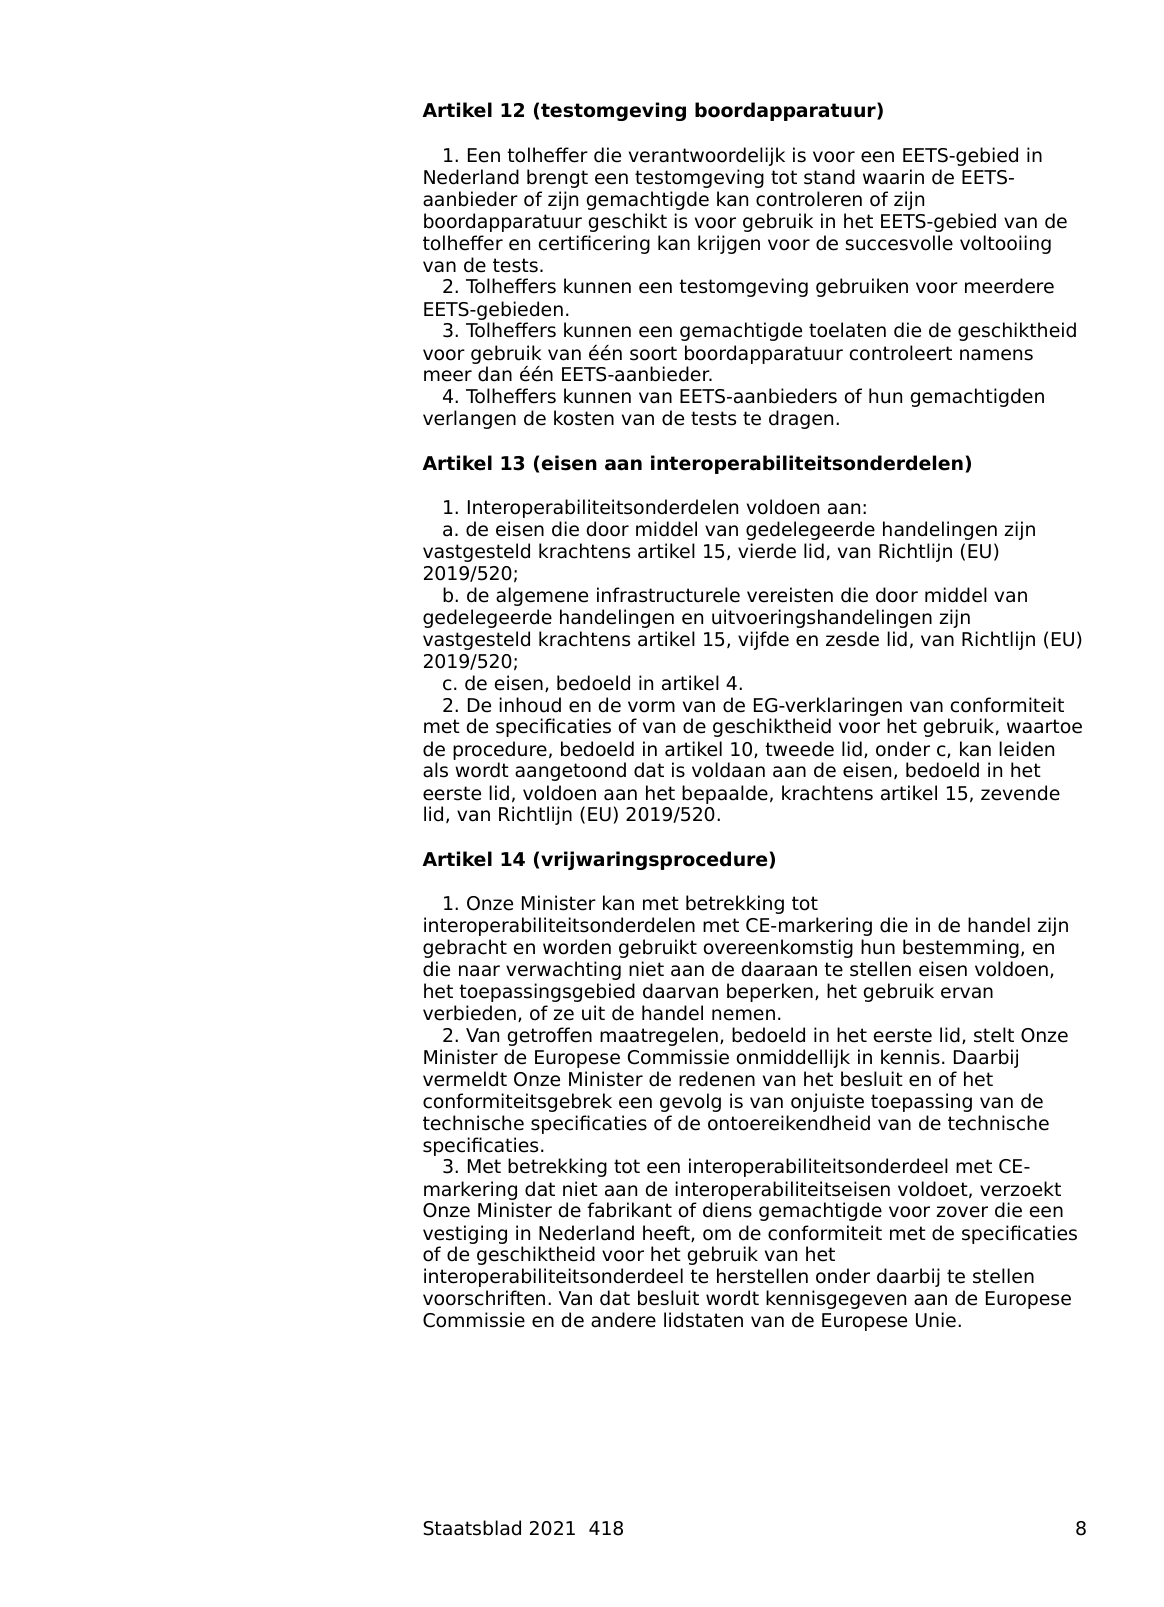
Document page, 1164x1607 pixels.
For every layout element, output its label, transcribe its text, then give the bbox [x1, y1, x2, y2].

text 1. Onze Minister kan met betrekking tot interoperabiliteitsonderdelen met CE-markering die in de handel zijn gebracht en worden gebruikt overeenkomstig hun bestemming, en die naar verwachting niet aan de daaraan te stellen eisen voldoen, het toepassingsgebied daarvan beperken, het gebruik ervan verbieden, of ze uit de handel nemen. [422, 893, 1087, 1024]
text 2. Van getroffen maatregelen, bedoeld in het eerste lid, stelt Onze Minister de Europese Commissie onmiddellijk in kennis. Daarbij vermeldt Onze Minister de redenen van het besluit en of het conformiteitsgebrek een gevolg is van onjuiste toepassing van de technische specificaties of de ontoereikendheid van de technische specificaties. [422, 1024, 1087, 1156]
text 1. Een tolheffer die verantwoordelijk is voor een EETS-gebied in Nederland brengt een testomgeving tot stand waarin de EETS-aanbieder of zijn gemachtigde kan controleren of zijn boordapparatuur geschikt is voor gebruik in het EETS-gebied van de tolheffer en certificering kan krijgen voor de succesvolle voltooiing van de tests. [422, 144, 1087, 276]
subtitle Artikel 14 (vrijwaringsprocedure) [422, 848, 1087, 871]
text 2. De inhoud en de vorm van de EG-verklaringen van conformiteit met de specificaties of van de geschiktheid voor het gebruik, waartoe de procedure, bedoeld in artikel 10, tweede lid, onder c, kan leiden als wordt aangetoond dat is voldaan aan de eisen, bedoeld in het eerste lid, voldoen aan het bepaalde, krachtens artikel 15, zevende lid, van Richtlijn (EU) 2019/520. [422, 694, 1087, 826]
text 1. Interoperabiliteitsonderdelen voldoen aan: [422, 497, 1087, 519]
text 2. Tolheffers kunnen een testomgeving gebruiken voor meerdere EETS-gebieden. [422, 276, 1087, 320]
text 3. Met betrekking tot een interoperabiliteitsonderdeel met CE-markering dat niet aan de interoperabiliteitseisen voldoet, verzoekt Onze Minister de fabrikant of diens gemachtigde voor zover die een vestiging in Nederland heeft, om de conformiteit met de specificaties of de geschiktheid voor het gebruik van het interoperabiliteitsonderdeel te herstellen onder daarbij te stellen voorschriften. Van dat besluit wordt kennisgegeven aan de Europese Commissie en de andere lidstaten van de Europese Unie. [422, 1156, 1087, 1332]
text b. de algemene infrastructurele vereisten die door middel van gedelegeerde handelingen en uitvoeringshandelingen zijn vastgesteld krachtens artikel 15, vijfde en zesde lid, van Richtlijn (EU) 2019/520; [422, 584, 1087, 672]
text 3. Tolheffers kunnen een gemachtigde toelaten die de geschiktheid voor gebruik van één soort boordapparatuur controleert namens meer dan één EETS-aanbieder. [422, 320, 1087, 386]
subtitle Artikel 12 (testomgeving boordapparatuur) [422, 100, 1087, 122]
text c. de eisen, bedoeld in artikel 4. [422, 672, 1087, 694]
text a. de eisen die door middel van gedelegeerde handelingen zijn vastgesteld krachtens artikel 15, vierde lid, van Richtlijn (EU) 2019/520; [422, 519, 1087, 584]
subtitle Artikel 13 (eisen aan interoperabiliteitsonderdelen) [422, 452, 1087, 474]
text 4. Tolheffers kunnen van EETS-aanbieders of hun gemachtigden verlangen de kosten van de tests te dragen. [422, 386, 1087, 430]
